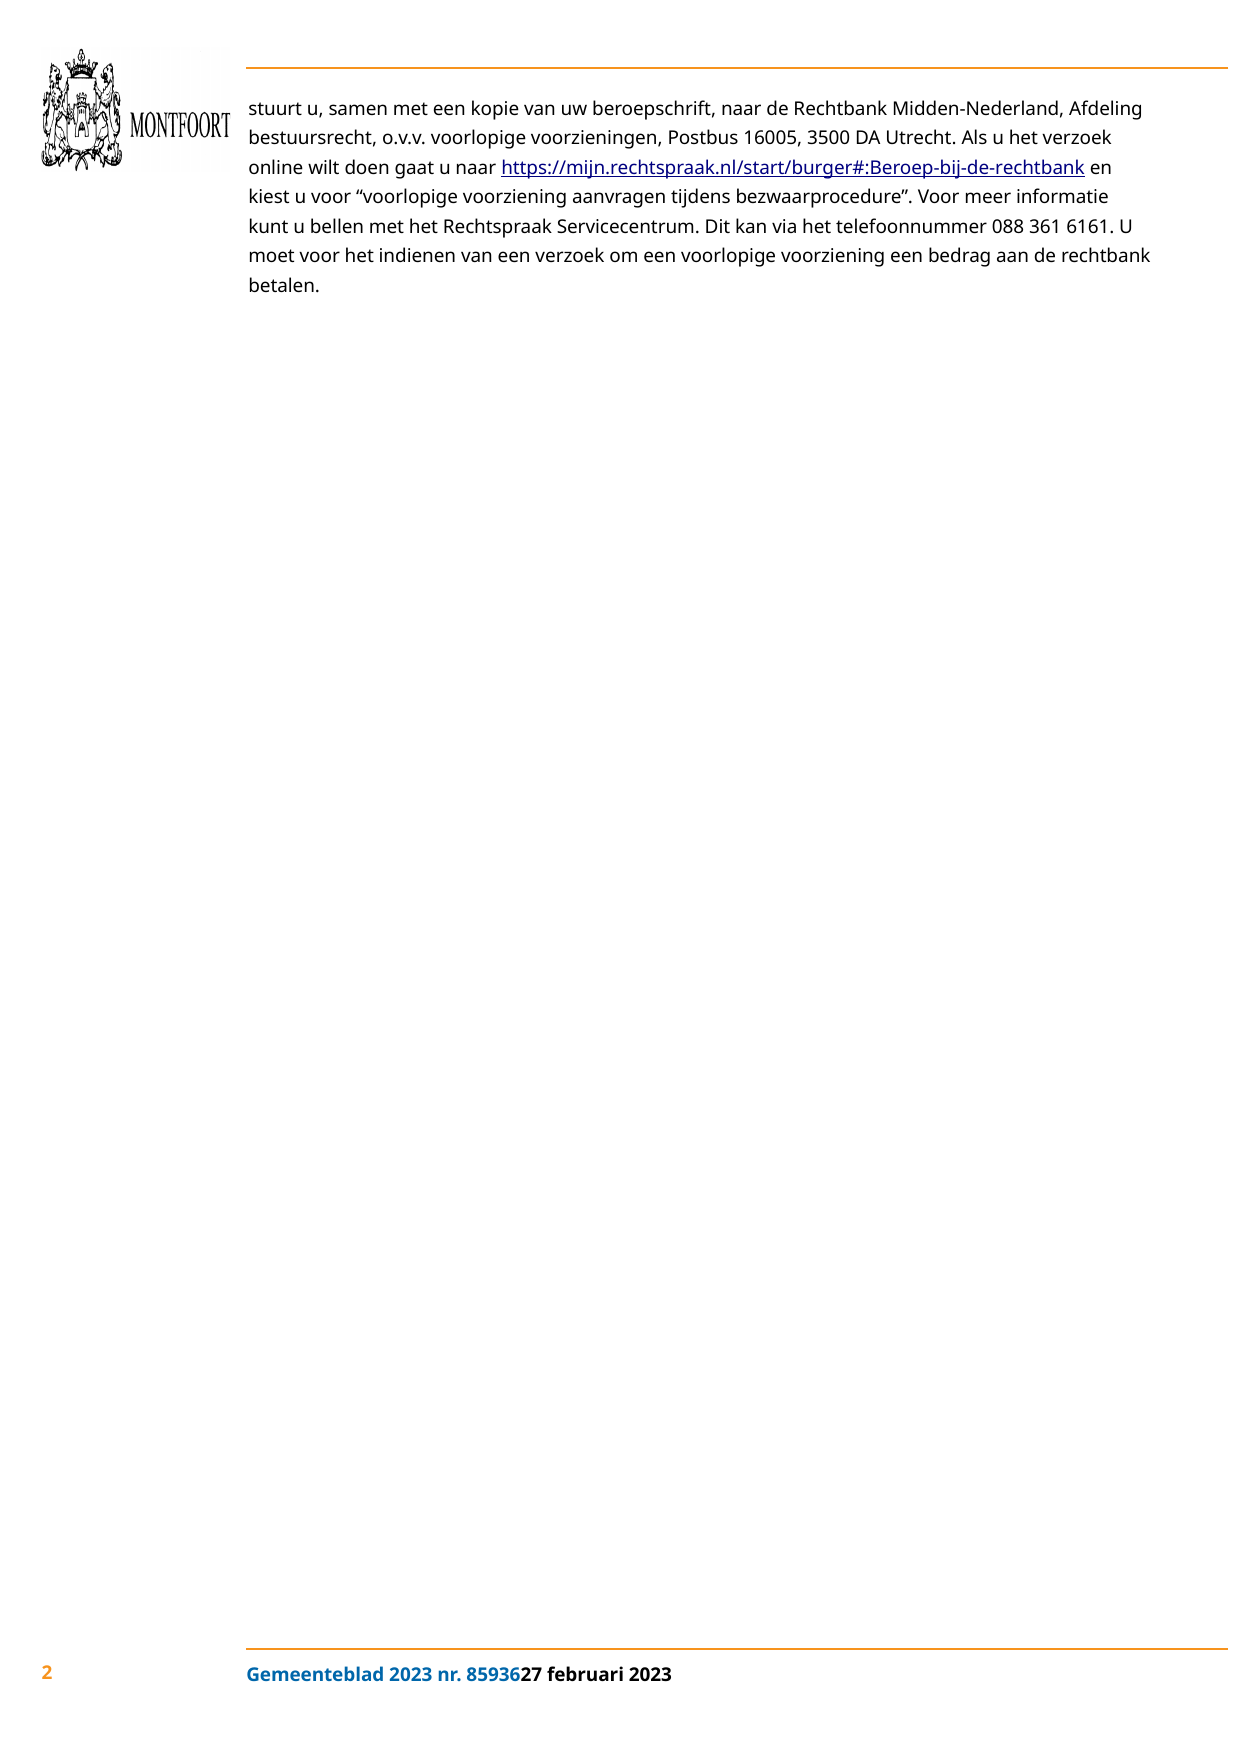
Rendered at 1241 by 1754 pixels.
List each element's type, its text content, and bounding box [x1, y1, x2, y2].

text stuurt u, samen met een kopie van uw beroepschrift, naar de Rechtbank Midden-Nederland, Afdeling bestuursrecht, o.v.v. voorlopige voorzieningen, Postbus 16005, 3500 DA Utrecht. Als u het verzoek online wilt doen gaat u naar https://mijn.rechtspraak.nl/start/burger#:Beroep-bij-de-rechtbank en kiest u voor “voorlopige voorziening aanvragen tijdens bezwaarprocedure”. Voor meer informatie kunt u bellen met het Rechtspraak Servicecentrum. Dit kan via het telefoonnummer 088 361 6161. U moet voor het indienen van een verzoek om een voorlopige voorziening een bedrag aan de rechtbank betalen. [248, 95, 1152, 298]
picture [41, 47, 231, 172]
